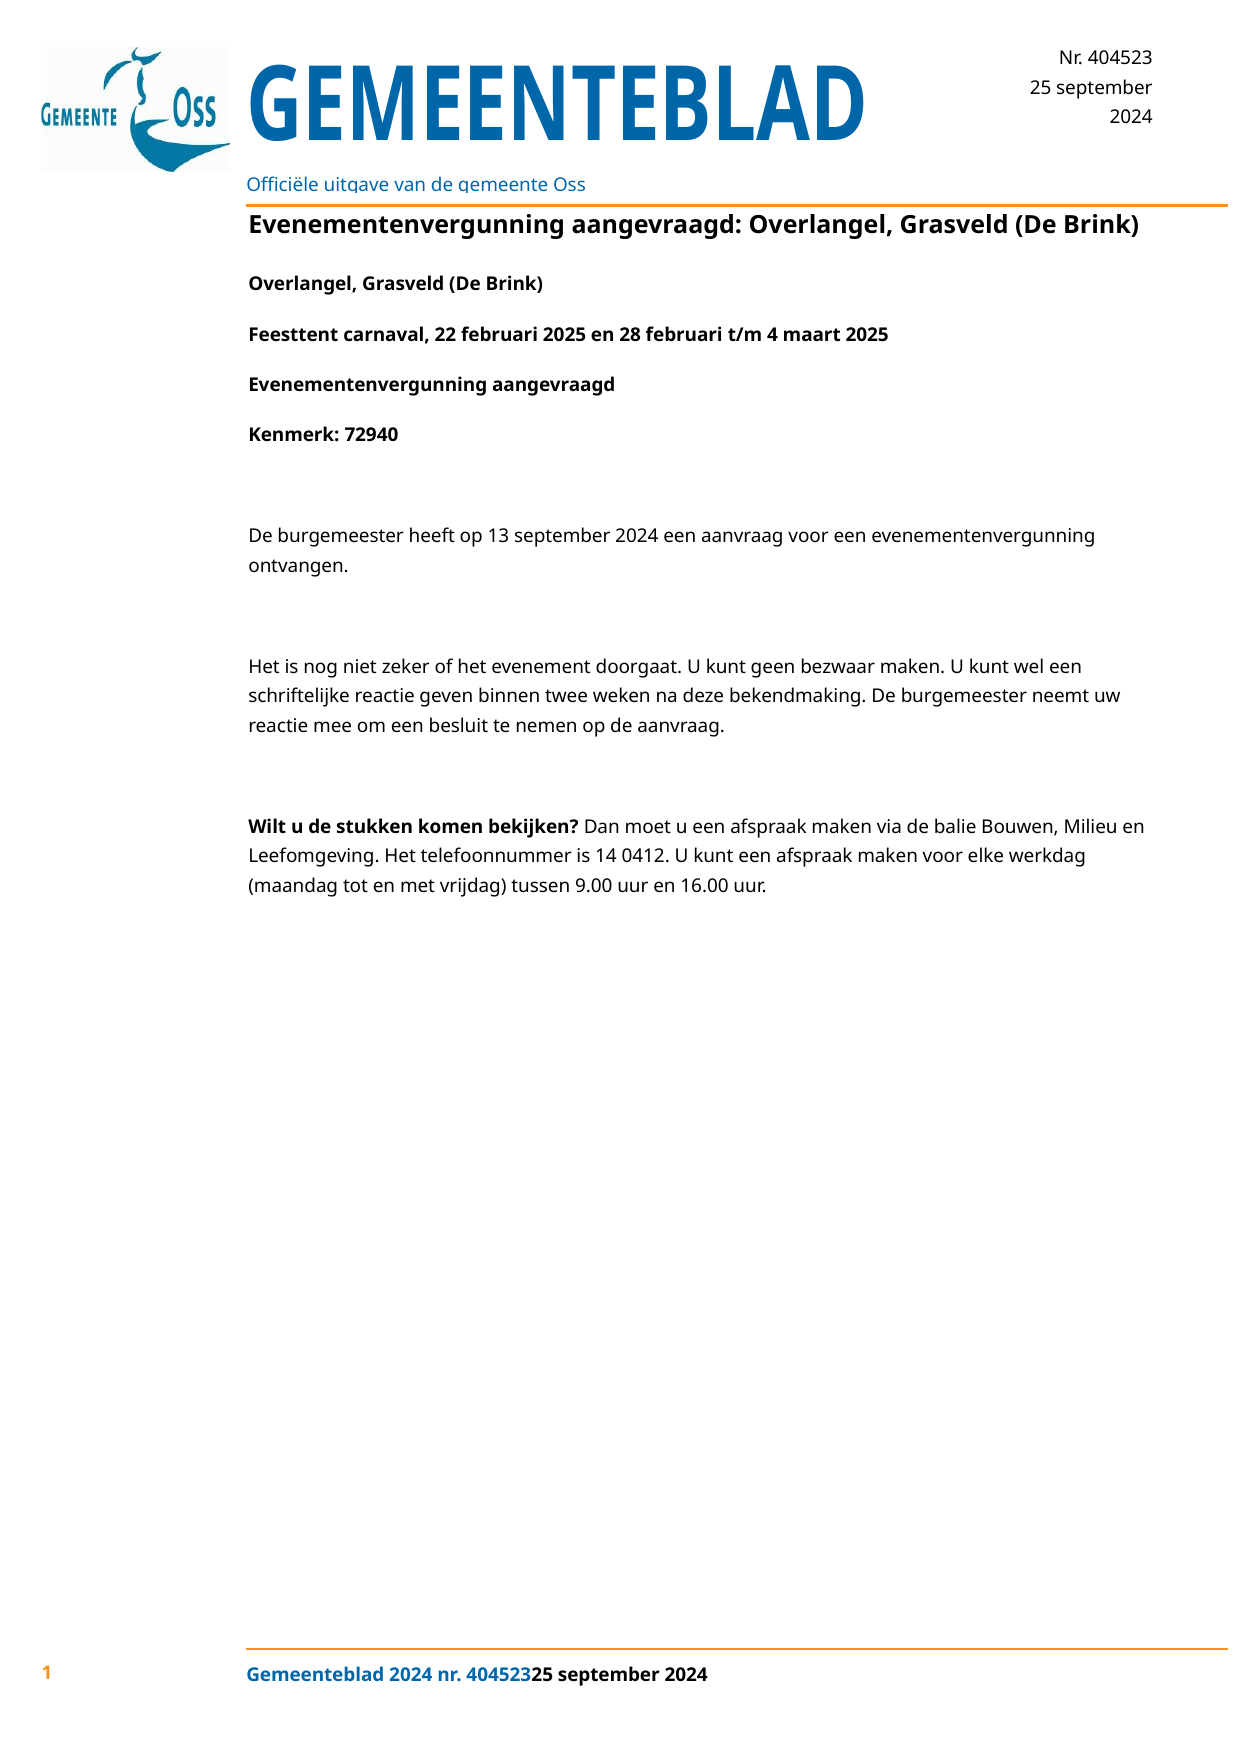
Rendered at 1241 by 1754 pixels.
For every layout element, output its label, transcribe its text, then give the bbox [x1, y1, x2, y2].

text Evenementenvergunning aangevraagd: Overlangel, Grasveld (De Brink) [248, 207, 1152, 241]
picture [41, 47, 231, 172]
text Feesttent carnaval, 22 februari 2025 en 28 februari t/m 4 maart 2025 [248, 321, 1152, 346]
text Overlangel, Grasveld (De Brink) [248, 270, 1152, 296]
text Kenmerk: 72940 [248, 422, 1152, 447]
text De burgemeester heeft op 13 september 2024 een aanvraag voor een evenementenvergunning ontvangen. [248, 522, 1152, 578]
text Wilt u de stukken komen bekijken? Dan moet u een afspraak maken via de balie Bouwen, Milieu en Leefomgeving. Het telefoonnummer is 14 0412. U kunt een afspraak maken voor elke werkdag (maandag tot en met vrijdag) tussen 9.00 uur en 16.00 uur. [248, 813, 1152, 898]
text Het is nog niet zeker of het evenement doorgaat. U kunt geen bezwaar maken. U kunt wel een schriftelijke reactie geven binnen twee weken na deze bekendmaking. De burgemeester neemt uw reactie mee om een besluit te nemen op de aanvraag. [248, 653, 1152, 738]
text Evenementenvergunning aangevraagd [248, 371, 1152, 397]
